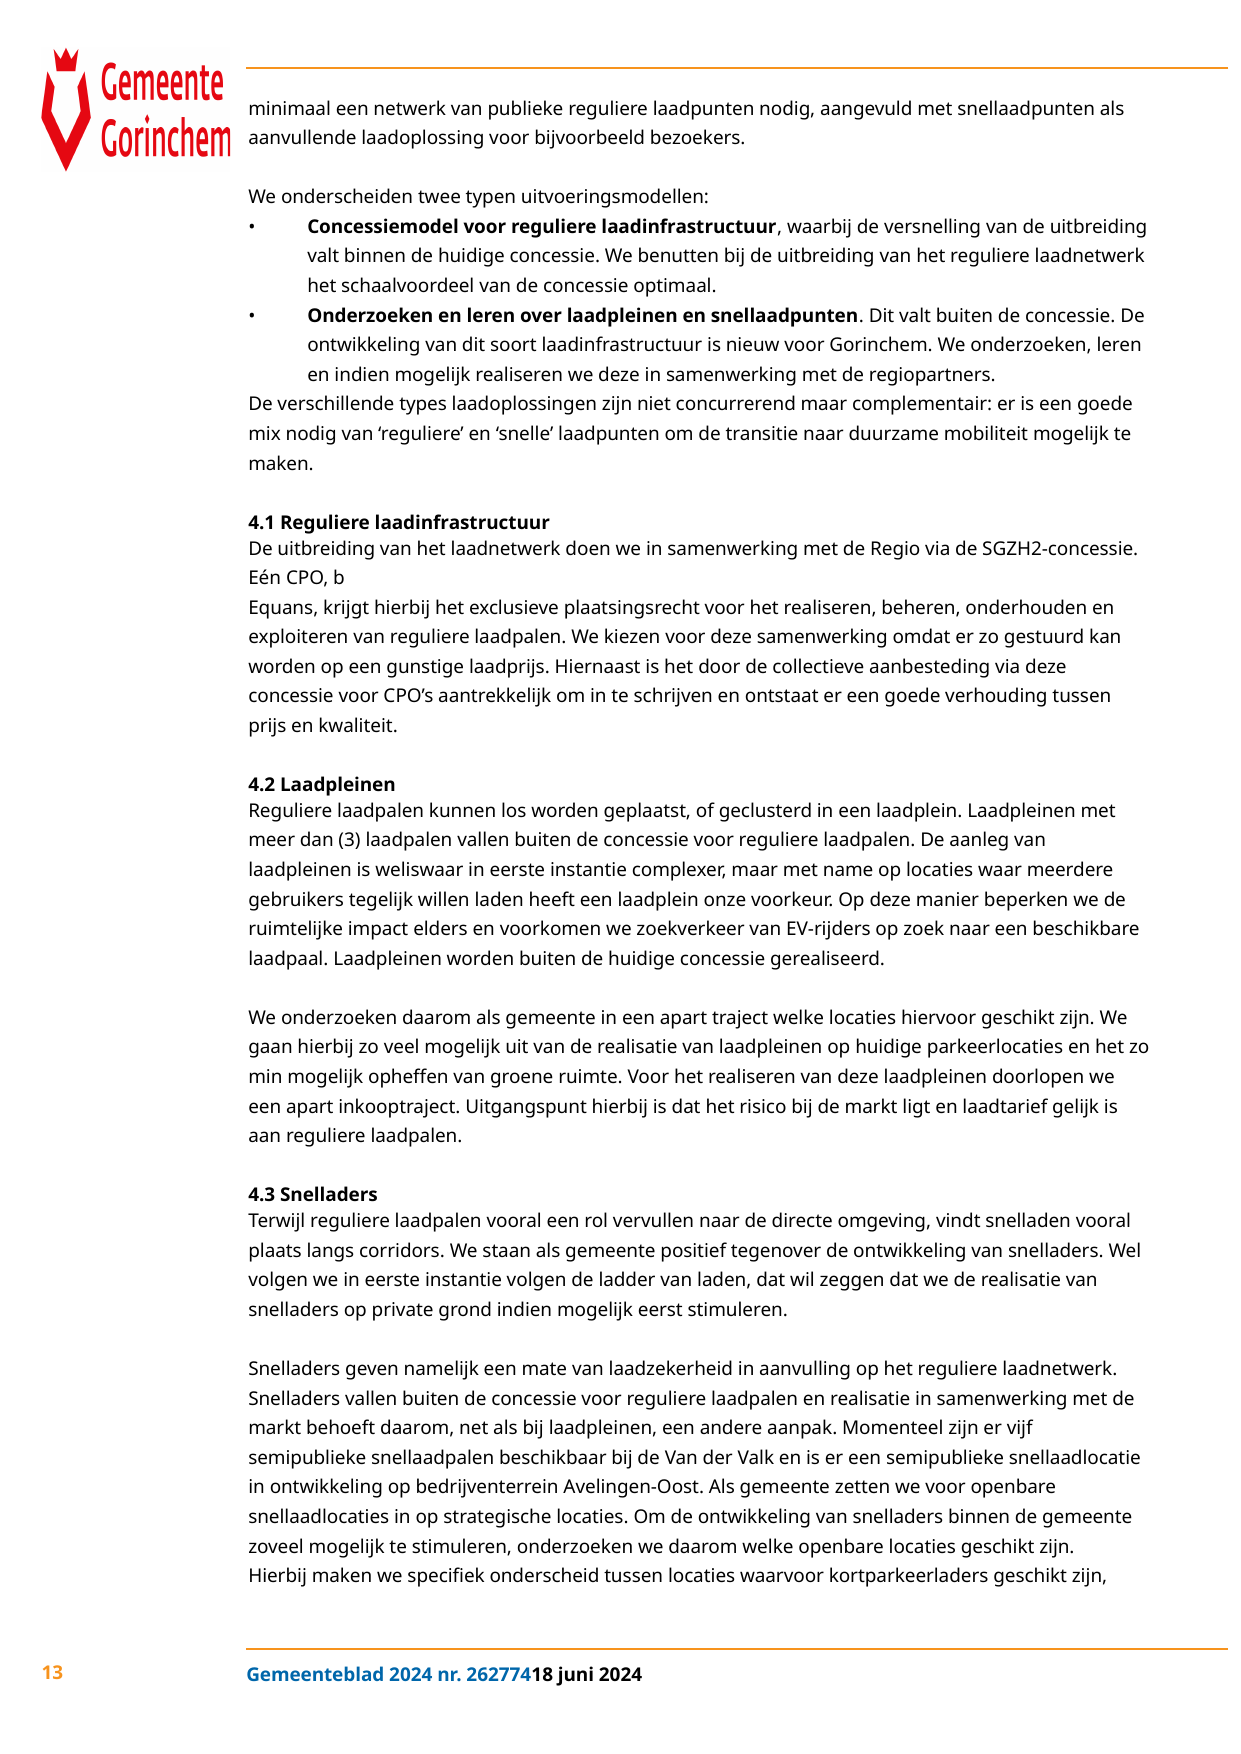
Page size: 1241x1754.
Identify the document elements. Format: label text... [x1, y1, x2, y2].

text minimaal een netwerk van publieke reguliere laadpunten nodig, aangevuld met snellaadpunten als aanvullende laadoplossing voor bijvoorbeeld bezoekers. [248, 95, 1152, 150]
text Terwijl reguliere laadpalen vooral een rol vervullen naar de directe omgeving, vindt snelladen vooral plaats langs corridors. We staan als gemeente positief tegenover de ontwikkeling van snelladers. Wel volgen we in eerste instantie volgen de ladder van laden, dat wil zeggen dat we de realisatie van snelladers op private grond indien mogelijk eerst stimuleren. [248, 1207, 1152, 1322]
text De uitbreiding van het laadnetwerk doen we in samenwerking met de Regio via de SGZH2-concessie. Eén CPO, b [248, 535, 1152, 590]
list Onderzoeken en leren over laadpleinen en snellaadpunten. Dit valt buiten de concessie. De ontwikkeling van dit soort laadinfrastructuur is nieuw voor Gorinchem. We onderzoeken, leren en indien mogelijk realiseren we deze in samenwerking met de regiopartners. [248, 302, 1152, 387]
text Equans, krijgt hierbij het exclusieve plaatsingsrecht voor het realiseren, beheren, onderhouden en exploiteren van reguliere laadpalen. We kiezen voor deze samenwerking omdat er zo gestuurd kan worden op een gunstige laadprijs. Hiernaast is het door de collectieve aanbesteding via deze concessie voor CPO’s aantrekkelijk om in te schrijven en ontstaat er een goede verhouding tussen prijs en kwaliteit. [248, 594, 1152, 738]
text Reguliere laadpalen kunnen los worden geplaatst, of geclusterd in een laadplein. Laadpleinen met meer dan (3) laadpalen vallen buiten de concessie voor reguliere laadpalen. De aanleg van laadpleinen is weliswaar in eerste instantie complexer, maar met name op locaties waar meerdere gebruikers tegelijk willen laden heeft een laadplein onze voorkeur. Op deze manier beperken we de ruimtelijke impact elders en voorkomen we zoekverkeer van EV-rijders op zoek naar een beschikbare laadpaal. Laadpleinen worden buiten de huidige concessie gerealiseerd. [248, 797, 1152, 971]
picture [41, 47, 231, 172]
list Concessiemodel voor reguliere laadinfrastructuur, waarbij de versnelling van de uitbreiding valt binnen de huidige concessie. We benutten bij de uitbreiding van het reguliere laadnetwerk het schaalvoordeel van de concessie optimaal. [248, 213, 1152, 298]
text Snelladers vallen buiten de concessie voor reguliere laadpalen en realisatie in samenwerking met de markt behoeft daarom, net als bij laadpleinen, een andere aanpak. Momenteel zijn er vijf semipublieke snellaadpalen beschikbaar bij de Van der Valk en is er een semipublieke snellaadlocatie in ontwikkeling op bedrijventerrein Avelingen-Oost. Als gemeente zetten we voor openbare snellaadlocaties in op strategische locaties. Om de ontwikkeling van snelladers binnen de gemeente zoveel mogelijk te stimuleren, onderzoeken we daarom welke openbare locaties geschikt zijn. [248, 1385, 1152, 1558]
text 4.2 Laadpleinen [248, 771, 1152, 797]
text We onderzoeken daarom als gemeente in een apart traject welke locaties hiervoor geschikt zijn. We gaan hierbij zo veel mogelijk uit van de realisatie van laadpleinen op huidige parkeerlocaties en het zo min mogelijk opheffen van groene ruimte. Voor het realiseren van deze laadpleinen doorlopen we een apart inkooptraject. Uitgangspunt hierbij is dat het risico bij de markt ligt en laadtarief gelijk is aan reguliere laadpalen. [248, 1004, 1152, 1148]
text 4.3 Snelladers [248, 1182, 1152, 1207]
text Hierbij maken we specifiek onderscheid tussen locaties waarvoor kortparkeerladers geschikt zijn, [248, 1562, 1152, 1588]
text De verschillende types laadoplossingen zijn niet concurrerend maar complementair: er is een goede mix nodig van ‘reguliere’ en ‘snelle’ laadpunten om de transitie naar duurzame mobiliteit mogelijk te maken. [248, 391, 1152, 476]
text Snelladers geven namelijk een mate van laadzekerheid in aanvulling op het reguliere laadnetwerk. [248, 1355, 1152, 1381]
text 4.1 Reguliere laadinfrastructuur [248, 509, 1152, 535]
text We onderscheiden twee typen uitvoeringsmodellen: [248, 183, 1152, 209]
